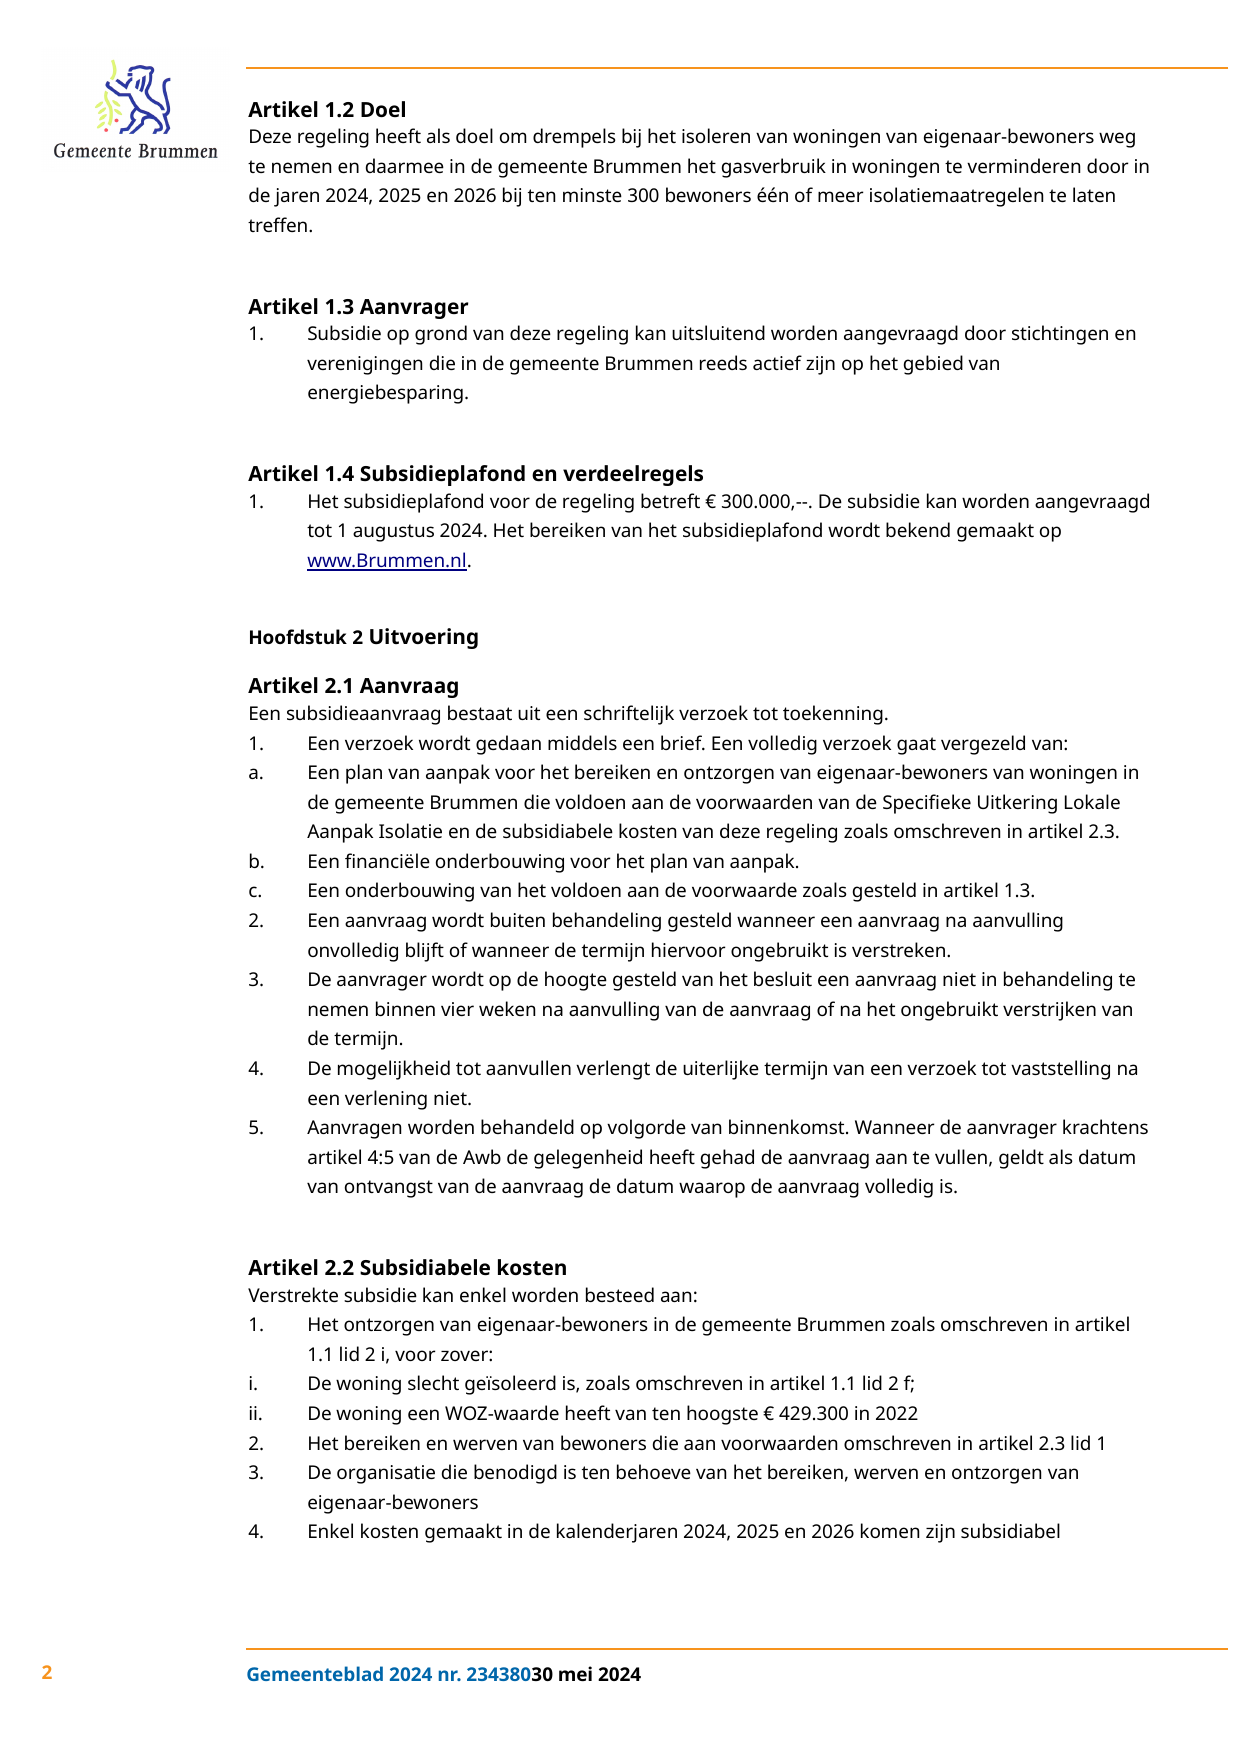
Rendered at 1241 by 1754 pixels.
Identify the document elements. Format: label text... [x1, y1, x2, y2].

list Het subsidieplafond voor de regeling betreft € 300.000,--. De subsidie kan worden aangevraagd tot 1 augustus 2024. Het bereiken van het subsidieplafond wordt bekend gemaakt op www.Brummen.nl. [248, 488, 1152, 573]
text Een subsidieaanvraag bestaat uit een schriftelijk verzoek tot toekenning. [248, 700, 1152, 726]
text Artikel 1.3 Aanvrager [248, 292, 1152, 320]
text Artikel 2.1 Aanvraag [248, 672, 1152, 700]
list Enkel kosten gemaakt in de kalenderjaren 2024, 2025 en 2026 komen zijn subsidiabel [248, 1518, 1152, 1544]
text Artikel 1.2 Doel [248, 95, 1152, 123]
list Het ontzorgen van eigenaar-bewoners in de gemeente Brummen zoals omschreven in artikel 1.1 lid 2 i, voor zover: [248, 1311, 1152, 1367]
list De woning een WOZ-waarde heeft van ten hoogste € 429.300 in 2022 [248, 1400, 1152, 1426]
list Subsidie op grond van deze regeling kan uitsluitend worden aangevraagd door stichtingen en verenigingen die in de gemeente Brummen reeds actief zijn op het gebied van energiebesparing. [248, 320, 1152, 405]
list Een plan van aanpak voor het bereiken en ontzorgen van eigenaar-bewoners van woningen in de gemeente Brummen die voldoen aan de voorwaarden van de Specifieke Uitkering Lokale Aanpak Isolatie en de subsidiabele kosten van deze regeling zoals omschreven in artikel 2.3. [248, 759, 1152, 844]
text Deze regeling heeft als doel om drempels bij het isoleren van woningen van eigenaar-bewoners weg te nemen en daarmee in de gemeente Brummen het gasverbruik in woningen te verminderen door in de jaren 2024, 2025 en 2026 bij ten minste 300 bewoners één of meer isolatiemaatregelen te laten treffen. [248, 123, 1152, 238]
list Het bereiken en werven van bewoners die aan voorwaarden omschreven in artikel 2.3 lid 1 [248, 1430, 1152, 1456]
text Artikel 1.4 Subsidieplafond en verdeelregels [248, 459, 1152, 488]
list De woning slecht geïsoleerd is, zoals omschreven in artikel 1.1 lid 2 f; [248, 1371, 1152, 1396]
list Aanvragen worden behandeld op volgorde van binnenkomst. Wanneer de aanvrager krachtens artikel 4:5 van de Awb de gelegenheid heeft gehad de aanvraag aan te vullen, geldt als datum van ontvangst van de aanvraag de datum waarop de aanvraag volledig is. [248, 1114, 1152, 1199]
list De aanvrager wordt op de hoogte gesteld van het besluit een aanvraag niet in behandeling te nemen binnen vier weken na aanvulling van de aanvraag of na het ongebruikt verstrijken van de termijn. [248, 966, 1152, 1051]
list Een verzoek wordt gedaan middels een brief. Een volledig verzoek gaat vergezeld van: [248, 730, 1152, 755]
list Een aanvraag wordt buiten behandeling gesteld wanneer een aanvraag na aanvulling onvolledig blijft of wanneer de termijn hiervoor ongebruikt is verstreken. [248, 907, 1152, 962]
picture [41, 47, 231, 172]
text Hoofdstuk 2 Uitvoering [248, 622, 1152, 651]
list De mogelijkheid tot aanvullen verlengt de uiterlijke termijn van een verzoek tot vaststelling na een verlening niet. [248, 1055, 1152, 1110]
list De organisatie die benodigd is ten behoeve van het bereiken, werven en ontzorgen van eigenaar-bewoners [248, 1459, 1152, 1515]
list Een onderbouwing van het voldoen aan de voorwaarde zoals gesteld in artikel 1.3. [248, 878, 1152, 903]
list Een financiële onderbouwing voor het plan van aanpak. [248, 848, 1152, 874]
text Verstrekte subsidie kan enkel worden besteed aan: [248, 1282, 1152, 1308]
text Artikel 2.2 Subsidiabele kosten [248, 1253, 1152, 1282]
